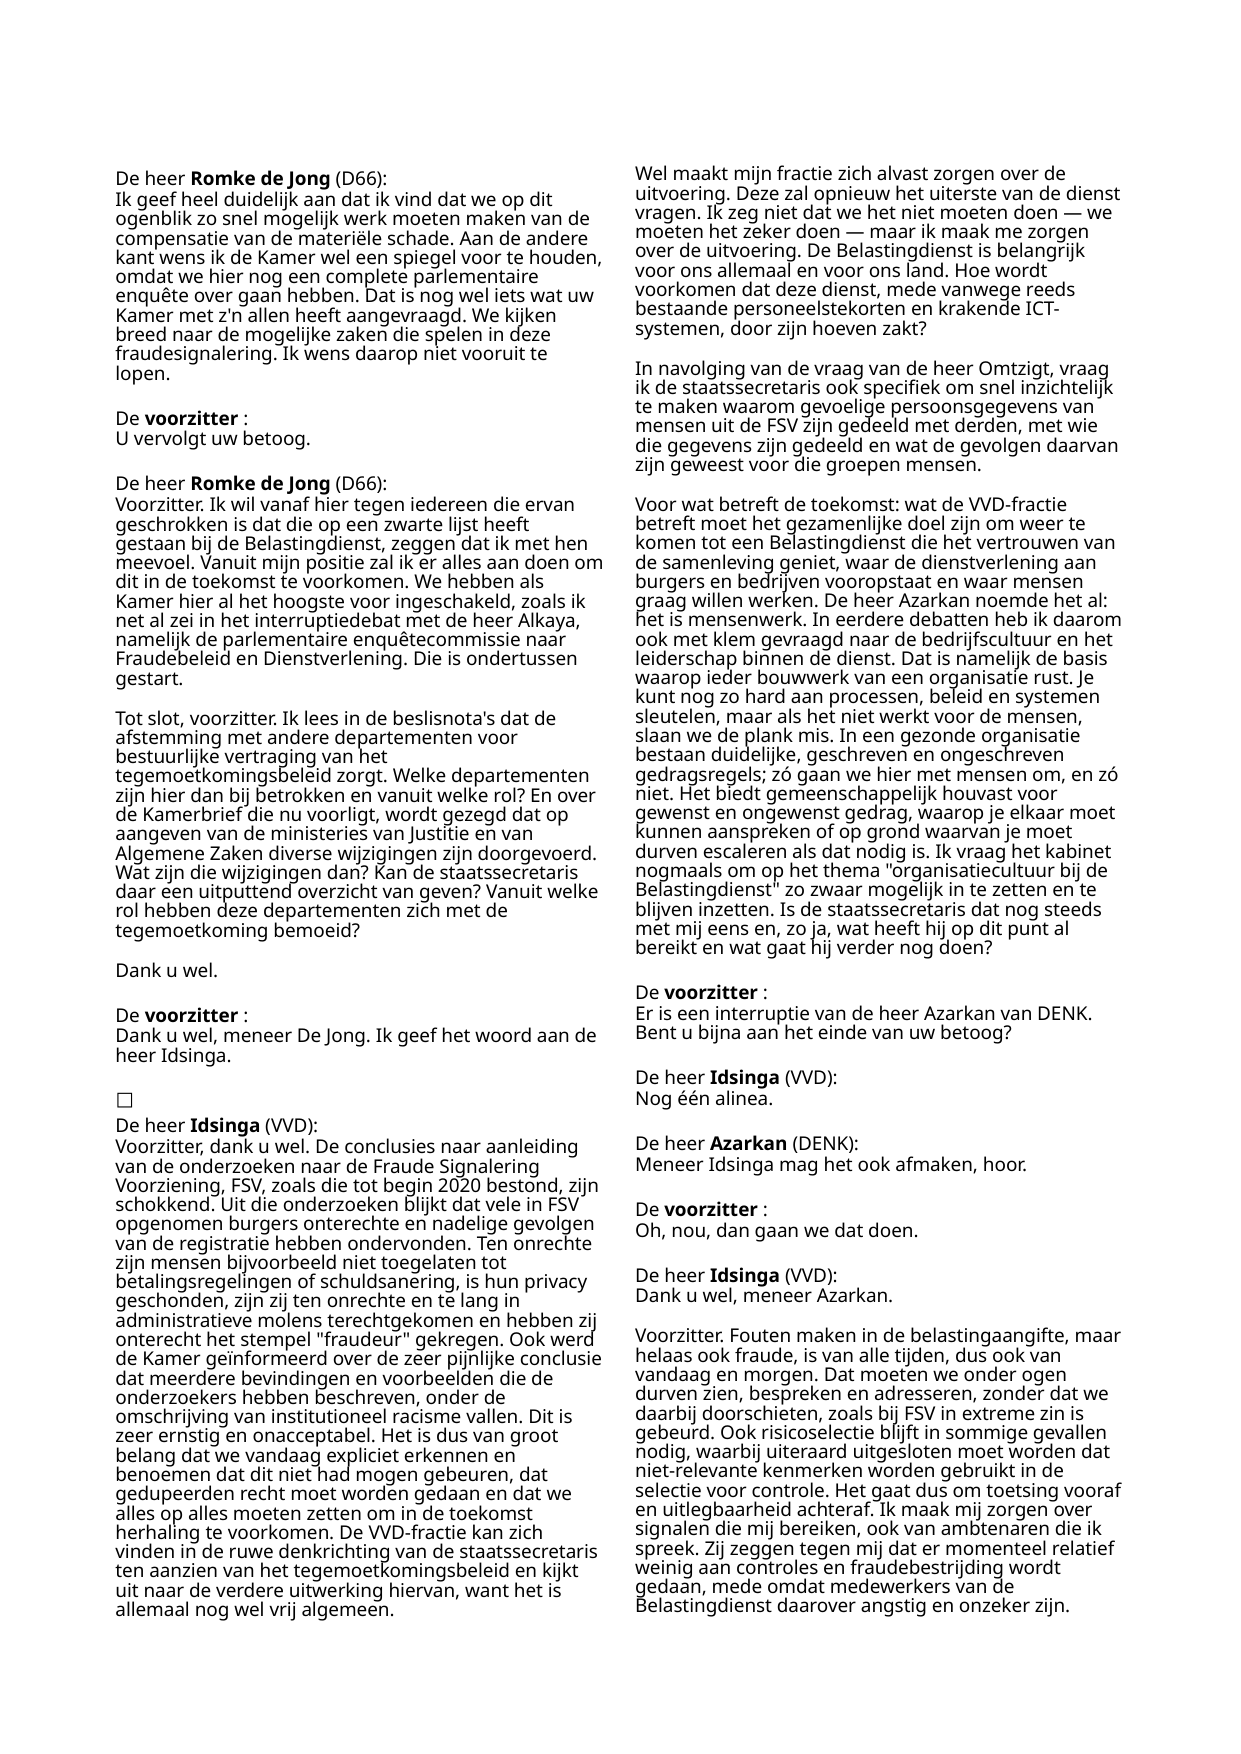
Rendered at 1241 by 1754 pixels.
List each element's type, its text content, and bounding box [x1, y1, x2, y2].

text Meneer Idsinga mag het ook afmaken, hoor. [635, 1156, 1125, 1175]
text Er is een interruptie van de heer Azarkan van DENK. Bent u bijna aan het einde van uw betoog? [635, 1005, 1125, 1043]
text In navolging van de vraag van de heer Omtzigt, vraag ik de staatssecretaris ook specifiek om snel inzichtelijk te maken waarom gevoelige persoonsgegevens van mensen uit de FSV zijn gedeeld met derden, met wie die gegevens zijn gedeeld en wat de gevolgen daarvan zijn geweest voor die groepen mensen. [635, 359, 1125, 475]
text De heer Idsinga (VVD): [115, 1113, 605, 1138]
text Voorzitter. Fouten maken in de belastingaangifte, maar helaas ook fraude, is van alle tijden, dus ook van vandaag en morgen. Dat moeten we onder ogen durven zien, bespreken en adresseren, zonder dat we daarbij doorschieten, zoals bij FSV in extreme zin is gebeurd. Ook risicoselectie blijft in sommige gevallen nodig, waarbij uiteraard uitgesloten moet worden dat niet-relevante kenmerken worden gebruikt in de selectie voor controle. Het gaat dus om toetsing vooraf en uitlegbaarheid achteraf. Ik maak mij zorgen over signalen die mij bereiken, ook van ambtenaren die ik spreek. Zij zeggen tegen mij dat er momenteel relatief weinig aan controles en fraudebestrijding wordt gedaan, mede omdat medewerkers van de Belastingdienst daarover angstig en onzeker zijn. [635, 1327, 1125, 1617]
text De voorzitter : [635, 1196, 1125, 1222]
text Voorzitter. Ik wil vanaf hier tegen iedereen die ervan geschrokken is dat die op een zwarte lijst heeft gestaan bij de Belastingdienst, zeggen dat ik met hen meevoel. Vanuit mijn positie zal ik er alles aan doen om dit in de toekomst te voorkomen. We hebben als Kamer hier al het hoogste voor ingeschakeld, zoals ik net al zei in het interruptiedebat met de heer Alkaya, namelijk de parlementaire enquêtecommissie naar Fraudebeleid en Dienstverlening. Die is ondertussen gestart. [115, 496, 605, 689]
text Oh, nou, dan gaan we dat doen. [635, 1222, 1125, 1241]
text De heer Romke de Jong (D66): [115, 471, 605, 496]
text ⬜ [115, 1087, 605, 1113]
text U vervolgt uw betoog. [115, 430, 605, 450]
text Nog één alinea. [635, 1090, 1125, 1109]
text Tot slot, voorzitter. Ik lees in de beslisnota's dat de afstemming met andere departementen voor bestuurlijke vertraging van het tegemoetkomingsbeleid zorgt. Welke departementen zijn hier dan bij betrokken en vanuit welke rol? En over de Kamerbrief die nu voorligt, wordt gezegd dat op aangeven van de ministeries van Justitie en van Algemene Zaken diverse wijzigingen zijn doorgevoerd. Wat zijn die wijzigingen dan? Kan de staatssecretaris daar een uitputtend overzicht van geven? Vanuit welke rol hebben deze departementen zich met de tegemoetkoming bemoeid? [115, 710, 605, 941]
text De voorzitter : [115, 405, 605, 430]
text Ik geef heel duidelijk aan dat ik vind dat we op dit ogenblik zo snel mogelijk werk moeten maken van de compensatie van de materiële schade. Aan de andere kant wens ik de Kamer wel een spiegel voor te houden, omdat we hier nog een complete parlementaire enquête over gaan hebben. Dat is nog wel iets wat uw Kamer met z'n allen heeft aangevraagd. We kijken breed naar de mogelijke zaken die spelen in deze fraudesignalering. Ik wens daarop niet vooruit te lopen. [115, 191, 605, 384]
text De heer Idsinga (VVD): [635, 1064, 1125, 1090]
text De voorzitter : [635, 979, 1125, 1005]
text Voorzitter, dank u wel. De conclusies naar aanleiding van de onderzoeken naar de Fraude Signalering Voorziening, FSV, zoals die tot begin 2020 bestond, zijn schokkend. Uit die onderzoeken blijkt dat vele in FSV opgenomen burgers onterechte en nadelige gevolgen van de registratie hebben ondervonden. Ten onrechte zijn mensen bijvoorbeeld niet toegelaten tot betalingsregelingen of schuldsanering, is hun privacy geschonden, zijn zij ten onrechte en te lang in administratieve molens terechtgekomen en hebben zij onterecht het stempel "fraudeur" gekregen. Ook werd de Kamer geïnformeerd over de zeer pijnlijke conclusie dat meerdere bevindingen en voorbeelden die de onderzoekers hebben beschreven, onder de omschrijving van institutioneel racisme vallen. Dit is zeer ernstig en onacceptabel. Het is dus van groot belang dat we vandaag expliciet erkennen en benoemen dat dit niet had mogen gebeuren, dat gedupeerden recht moet worden gedaan en dat we alles op alles moeten zetten om in de toekomst herhaling te voorkomen. De VVD-fractie kan zich vinden in de ruwe denkrichting van de staatssecretaris ten aanzien van het tegemoetkomingsbeleid en kijkt uit naar de verdere uitwerking hiervan, want het is allemaal nog wel vrij algemeen. [115, 1138, 605, 1620]
text De heer Azarkan (DENK): [635, 1130, 1125, 1156]
text Dank u wel. [115, 962, 605, 981]
text De heer Romke de Jong (D66): [115, 165, 605, 191]
text Dank u wel, meneer Azarkan. [635, 1287, 1125, 1307]
text Wel maakt mijn fractie zich alvast zorgen over de uitvoering. Deze zal opnieuw het uiterste van de dienst vragen. Ik zeg niet dat we het niet moeten doen — we moeten het zeker doen — maar ik maak me zorgen over de uitvoering. De Belastingdienst is belangrijk voor ons allemaal en voor ons land. Hoe wordt voorkomen dat deze dienst, mede vanwege reeds bestaande personeelstekorten en krakende ICT-systemen, door zijn hoeven zakt? [635, 165, 1125, 339]
text Dank u wel, meneer De Jong. Ik geef het woord aan de heer Idsinga. [115, 1027, 605, 1066]
text De heer Idsinga (VVD): [635, 1262, 1125, 1287]
text Voor wat betreft de toekomst: wat de VVD-fractie betreft moet het gezamenlijke doel zijn om weer te komen tot een Belastingdienst die het vertrouwen van de samenleving geniet, waar de dienstverlening aan burgers en bedrijven vooropstaat en waar mensen graag willen werken. De heer Azarkan noemde het al: het is mensenwerk. In eerdere debatten heb ik daarom ook met klem gevraagd naar de bedrijfscultuur en het leiderschap binnen de dienst. Dat is namelijk de basis waarop ieder bouwwerk van een organisatie rust. Je kunt nog zo hard aan processen, beleid en systemen sleutelen, maar als het niet werkt voor de mensen, slaan we de plank mis. In een gezonde organisatie bestaan duidelijke, geschreven en ongeschreven gedragsregels; zó gaan we hier met mensen om, en zó niet. Het biedt gemeenschappelijk houvast voor gewenst en ongewenst gedrag, waarop je elkaar moet kunnen aanspreken of op grond waarvan je moet durven escaleren als dat nodig is. Ik vraag het kabinet nogmaals om op het thema "organisatiecultuur bij de Belastingdienst" zo zwaar mogelijk in te zetten en te blijven inzetten. Is de staatssecretaris dat nog steeds met mij eens en, zo ja, wat heeft hij op dit punt al bereikt en wat gaat hij verder nog doen? [635, 496, 1125, 958]
text De voorzitter : [115, 1002, 605, 1027]
